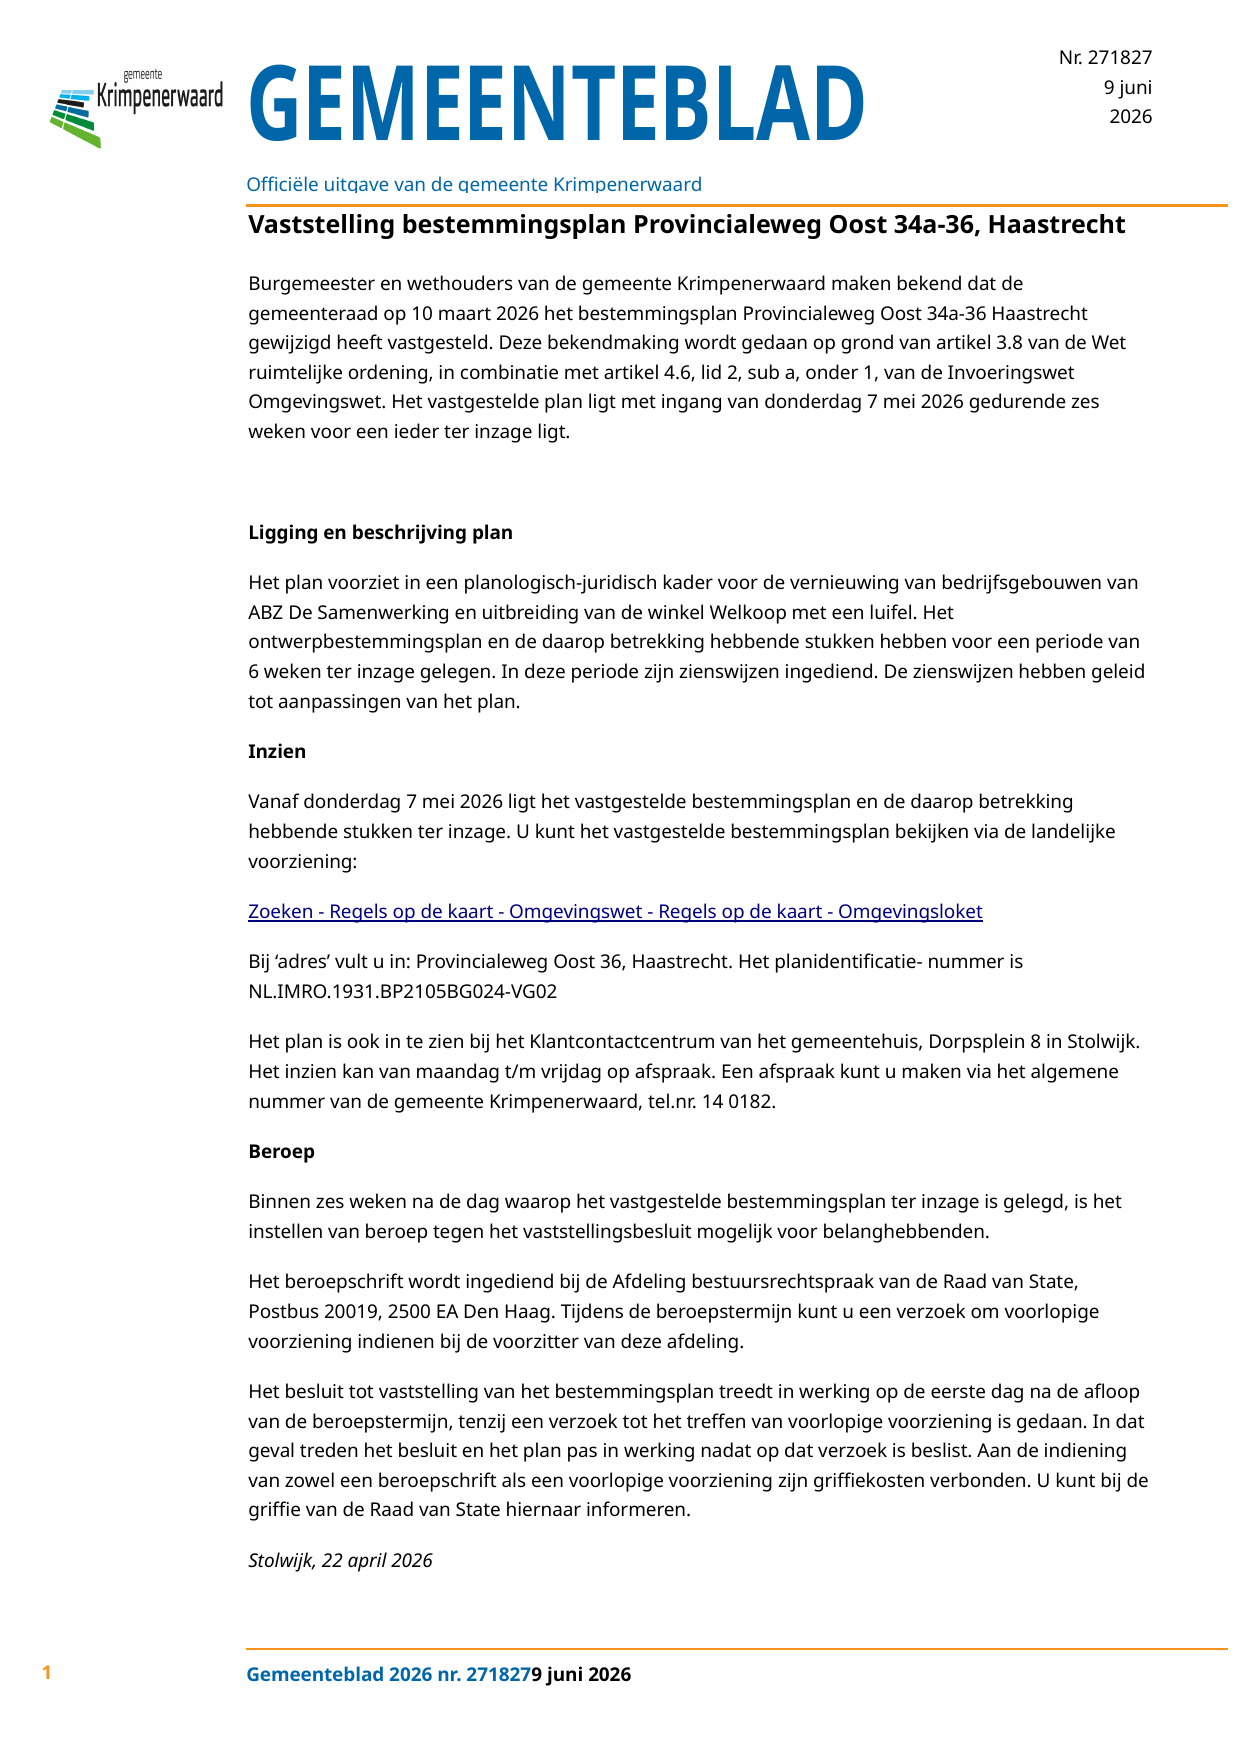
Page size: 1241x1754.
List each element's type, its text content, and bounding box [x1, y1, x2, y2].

text Het besluit tot vaststelling van het bestemmingsplan treedt in werking op de eerste dag na de afloop van de beroepstermijn, tenzij een verzoek tot het treffen van voorlopige voorziening is gedaan. In dat geval treden het besluit en het plan pas in werking nadat op dat verzoek is beslist. Aan de indiening van zowel een beroepschrift als een voorlopige voorziening zijn griffiekosten verbonden. U kunt bij de griffie van de Raad van State hiernaar informeren. [248, 1378, 1152, 1522]
text Vanaf donderdag 7 mei 2026 ligt het vastgestelde bestemmingsplan en de daarop betrekking hebbende stukken ter inzage. U kunt het vastgestelde bestemmingsplan bekijken via de landelijke voorziening: [248, 789, 1152, 873]
text Het plan voorziet in een planologisch-juridisch kader voor de vernieuwing van bedrijfsgebouwen van ABZ De Samenwerking en uitbreiding van de winkel Welkoop met een luifel. Het ontwerpbestemmingsplan en de daarop betrekking hebbende stukken hebben voor een periode van 6 weken ter inzage gelegen. In deze periode zijn zienswijzen ingediend. De zienswijzen hebben geleid tot aanpassingen van het plan. [248, 569, 1152, 713]
text Het beroepschrift wordt ingediend bij de Afdeling bestuursrechtspraak van de Raad van State, Postbus 20019, 2500 EA Den Haag. Tijdens de beroepstermijn kunt u een verzoek om voorlopige voorziening indienen bij de voorzitter van deze afdeling. [248, 1269, 1152, 1353]
text Het plan is ook in te zien bij het Klantcontactcentrum van het gemeentehuis, Dorpsplein 8 in Stolwijk. Het inzien kan van maandag t/m vrijdag op afspraak. Een afspraak kunt u maken via het algemene nummer van de gemeente Krimpenerwaard, tel.nr. 14 0182. [248, 1029, 1152, 1113]
picture [41, 47, 231, 172]
text Burgemeester en wethouders van de gemeente Krimpenerwaard maken bekend dat de gemeenteraad op 10 maart 2026 het bestemmingsplan Provincialeweg Oost 34a-36 Haastrecht gewijzigd heeft vastgesteld. Deze bekendmaking wordt gedaan op grond van artikel 3.8 van de Wet ruimtelijke ordening, in combinatie met artikel 4.6, lid 2, sub a, onder 1, van de Invoeringswet Omgevingswet. Het vastgestelde plan ligt met ingang van donderdag 7 mei 2026 gedurende zes weken voor een ieder ter inzage ligt. [248, 270, 1152, 444]
text Zoeken - Regels op de kaart - Omgevingswet - Regels op de kaart - Omgevingsloket [248, 898, 1152, 924]
text Bij ‘adres’ vult u in: Provincialeweg Oost 36, Haastrecht. Het planidentificatie- nummer is NL.IMRO.1931.BP2105BG024-VG02 [248, 949, 1152, 1004]
text Binnen zes weken na de dag waarop het vastgestelde bestemmingsplan ter inzage is gelegd, is het instellen van beroep tegen het vaststellingsbesluit mogelijk voor belanghebbenden. [248, 1189, 1152, 1244]
text Inzien [248, 738, 1152, 764]
text Ligging en beschrijving plan [248, 519, 1152, 545]
text Stolwijk, 22 april 2026 [248, 1547, 1152, 1573]
text Vaststelling bestemmingsplan Provincialeweg Oost 34a-36, Haastrecht [248, 207, 1152, 241]
text Beroep [248, 1138, 1152, 1164]
